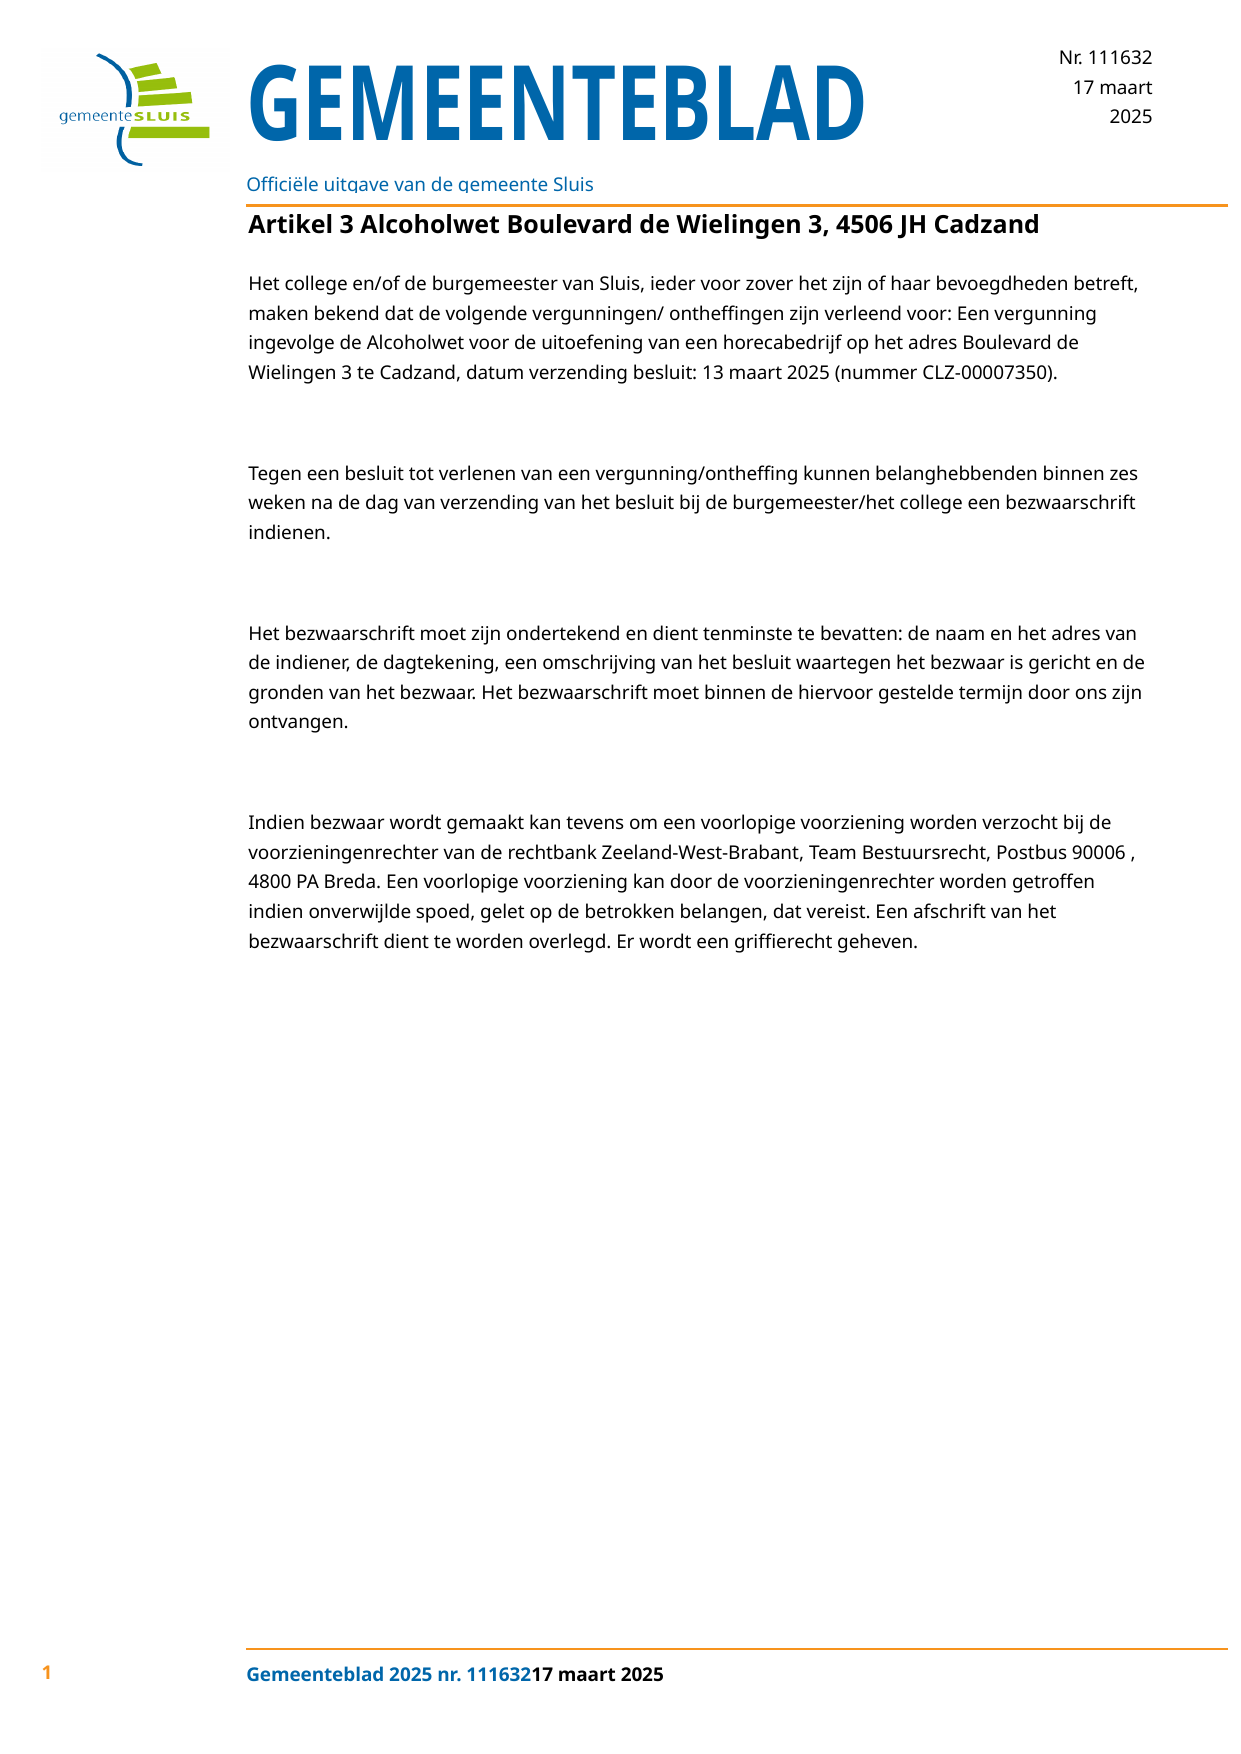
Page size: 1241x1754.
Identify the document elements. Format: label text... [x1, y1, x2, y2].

text Het college en/of de burgemeester van Sluis, ieder voor zover het zijn of haar bevoegdheden betreft, maken bekend dat de volgende vergunningen/ ontheffingen zijn verleend voor: Een vergunning ingevolge de Alcoholwet voor de uitoefening van een horecabedrijf op het adres Boulevard de Wielingen 3 te Cadzand, datum verzending besluit: 13 maart 2025 (nummer CLZ-00007350). [248, 270, 1152, 385]
picture [41, 47, 231, 172]
text Tegen een besluit tot verlenen van een vergunning/ontheffing kunnen belanghebbenden binnen zes weken na de dag van verzending van het besluit bij de burgemeester/het college een bezwaarschrift indienen. [248, 460, 1152, 545]
text Artikel 3 Alcoholwet Boulevard de Wielingen 3, 4506 JH Cadzand [248, 207, 1152, 241]
text Indien bezwaar wordt gemaakt kan tevens om een voorlopige voorziening worden verzocht bij de voorzieningenrechter van de rechtbank Zeeland-West-Brabant, Team Bestuursrecht, Postbus 90006 , 4800 PA Breda. Een voorlopige voorziening kan door de voorzieningenrechter worden getroffen indien onverwijlde spoed, gelet op de betrokken belangen, dat vereist. Een afschrift van het bezwaarschrift dient te worden overlegd. Er wordt een griffierecht geheven. [248, 809, 1152, 953]
text Het bezwaarschrift moet zijn ondertekend en dient tenminste te bevatten: de naam en het adres van de indiener, de dagtekening, een omschrijving van het besluit waartegen het bezwaar is gericht en de gronden van het bezwaar. Het bezwaarschrift moet binnen de hiervoor gestelde termijn door ons zijn ontvangen. [248, 620, 1152, 734]
